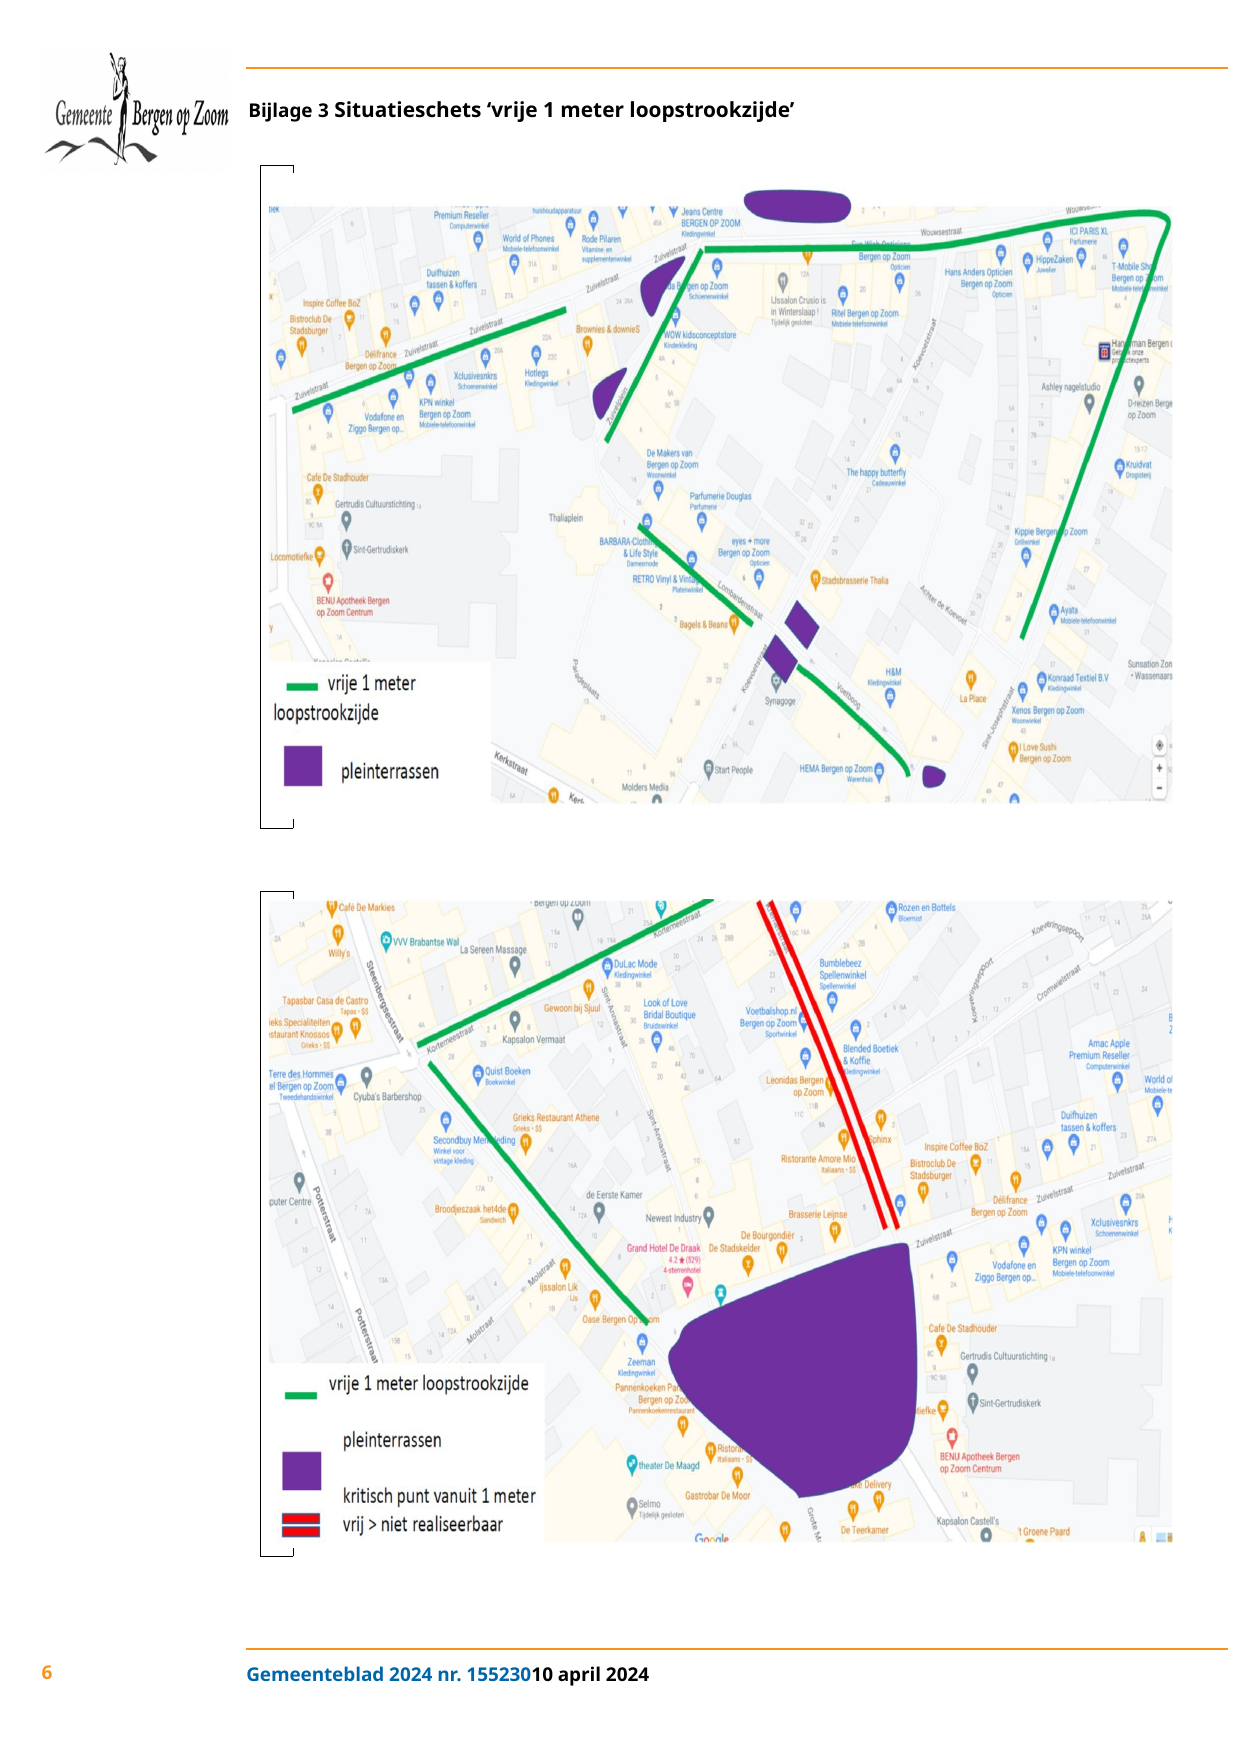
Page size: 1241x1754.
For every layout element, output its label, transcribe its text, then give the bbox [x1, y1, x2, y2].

picture [41, 47, 231, 172]
text Bijlage 3 Situatieschets ‘vrije 1 meter loopstrookzijde’ [248, 95, 1152, 123]
picture [268, 899, 1173, 1548]
picture [268, 173, 1173, 819]
